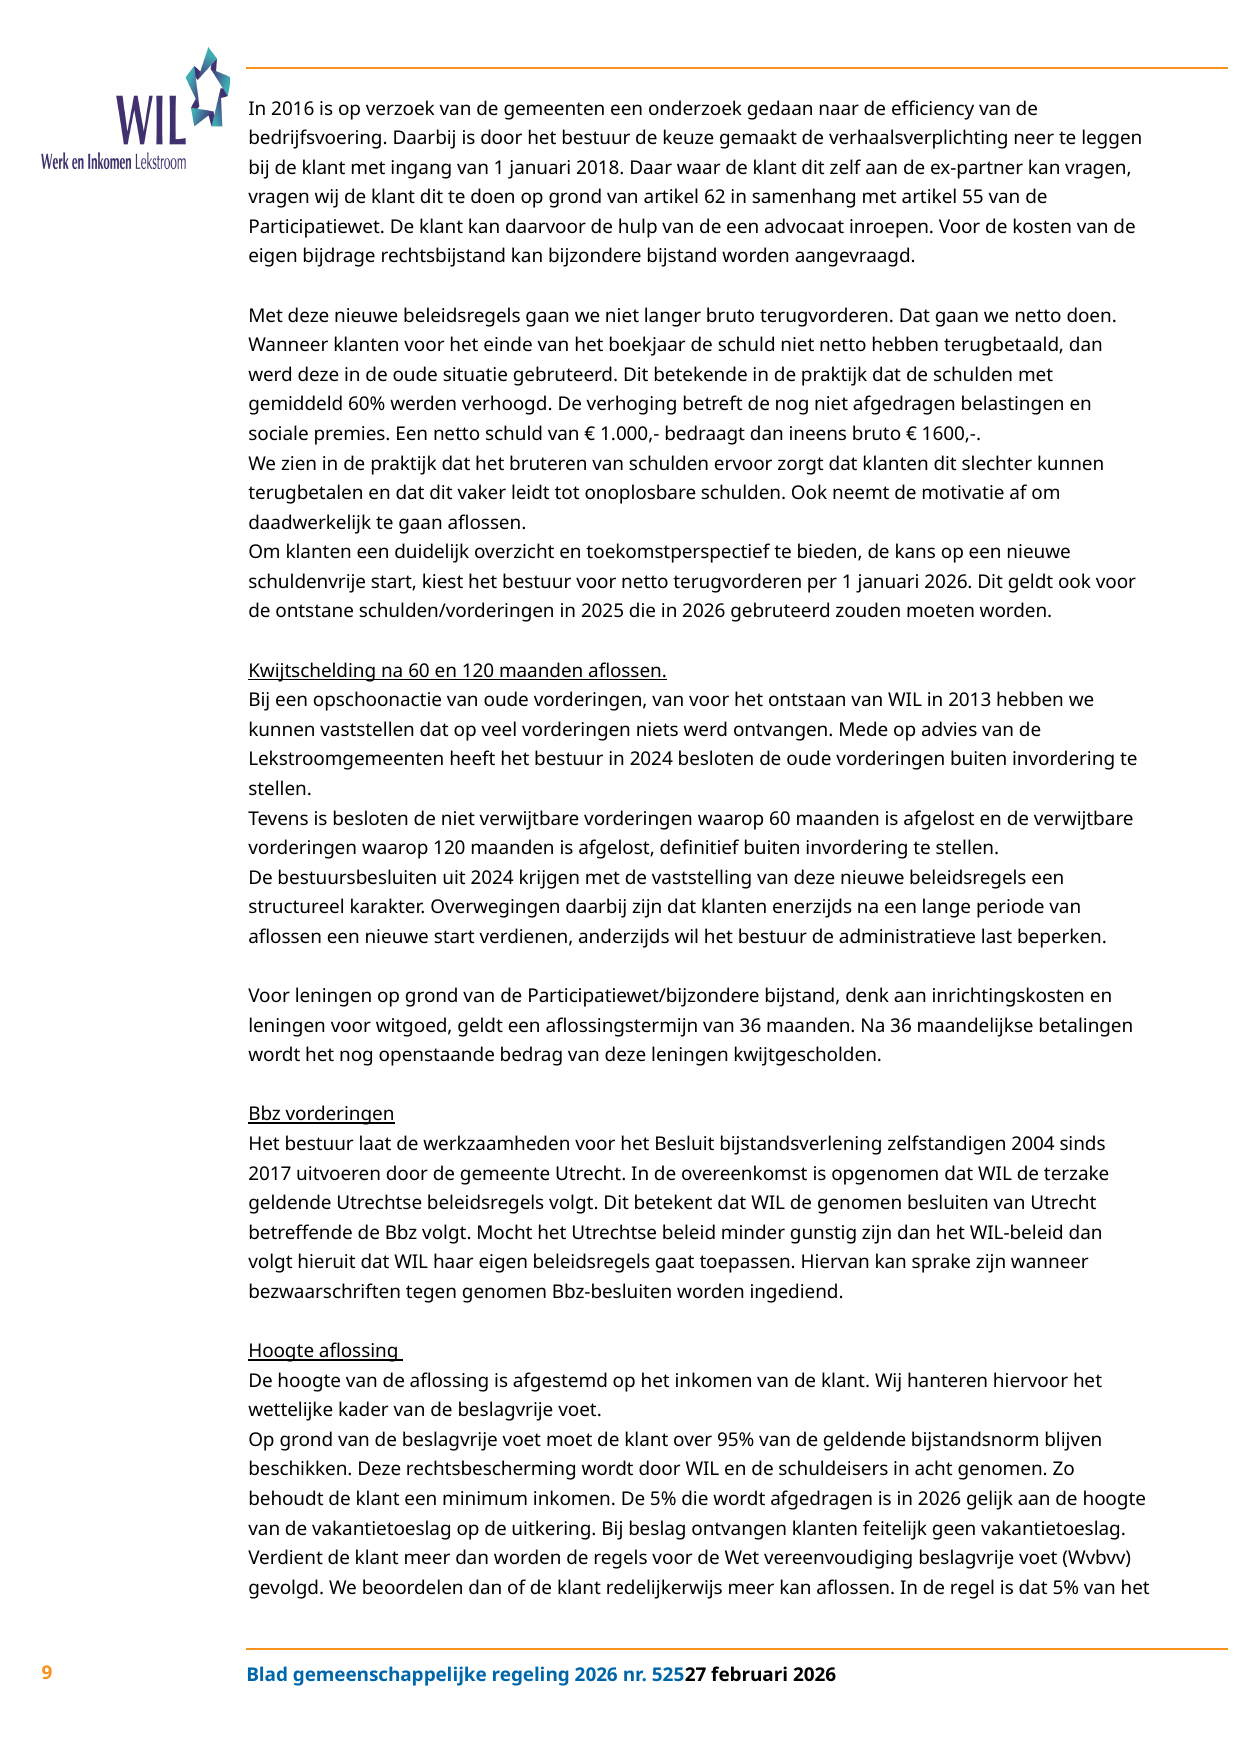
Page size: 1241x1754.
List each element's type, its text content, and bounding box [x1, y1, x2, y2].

text Voor leningen op grond van de Participatiewet/bijzondere bijstand, denk aan inrichtingskosten en leningen voor witgoed, geldt een aflossingstermijn van 36 maanden. Na 36 maandelijkse betalingen wordt het nog openstaande bedrag van deze leningen kwijtgescholden. [248, 982, 1152, 1067]
text We zien in de praktijk dat het bruteren van schulden ervoor zorgt dat klanten dit slechter kunnen terugbetalen en dat dit vaker leidt tot onoplosbare schulden. Ook neemt de motivatie af om daadwerkelijk te gaan aflossen. [248, 450, 1152, 535]
picture [41, 47, 231, 172]
text Kwijtschelding na 60 en 120 maanden aflossen. [248, 657, 1152, 683]
text Bbz vorderingen [248, 1101, 1152, 1126]
text De bestuursbesluiten uit 2024 krijgen met de vaststelling van deze nieuwe beleidsregels een structureel karakter. Overwegingen daarbij zijn dat klanten enerzijds na een lange periode van aflossen een nieuwe start verdienen, anderzijds wil het bestuur de administratieve last beperken. [248, 864, 1152, 949]
text Met deze nieuwe beleidsregels gaan we niet langer bruto terugvorderen. Dat gaan we netto doen. [248, 302, 1152, 328]
text Bij een opschoonactie van oude vorderingen, van voor het ontstaan van WIL in 2013 hebben we kunnen vaststellen dat op veel vorderingen niets werd ontvangen. Mede op advies van de Lekstroomgemeenten heeft het bestuur in 2024 besloten de oude vorderingen buiten invordering te stellen. [248, 686, 1152, 801]
text De hoogte van de aflossing is afgestemd op het inkomen van de klant. Wij hanteren hiervoor het wettelijke kader van de beslagvrije voet. [248, 1367, 1152, 1422]
text Hoogte aflossing [248, 1337, 1152, 1363]
text Tevens is besloten de niet verwijtbare vorderingen waarop 60 maanden is afgelost en de verwijtbare vorderingen waarop 120 maanden is afgelost, definitief buiten invordering te stellen. [248, 805, 1152, 860]
text Het bestuur laat de werkzaamheden voor het Besluit bijstandsverlening zelfstandigen 2004 sinds 2017 uitvoeren door de gemeente Utrecht. In de overeenkomst is opgenomen dat WIL de terzake geldende Utrechtse beleidsregels volgt. Dit betekent dat WIL de genomen besluiten van Utrecht betreffende de Bbz volgt. Mocht het Utrechtse beleid minder gunstig zijn dan het WIL-beleid dan volgt hieruit dat WIL haar eigen beleidsregels gaat toepassen. Hiervan kan sprake zijn wanneer bezwaarschriften tegen genomen Bbz-besluiten worden ingediend. [248, 1130, 1152, 1304]
text In 2016 is op verzoek van de gemeenten een onderzoek gedaan naar de efficiency van de bedrijfsvoering. Daarbij is door het bestuur de keuze gemaakt de verhaalsverplichting neer te leggen bij de klant met ingang van 1 januari 2018. Daar waar de klant dit zelf aan de ex-partner kan vragen, vragen wij de klant dit te doen op grond van artikel 62 in samenhang met artikel 55 van de Participatiewet. De klant kan daarvoor de hulp van de een advocaat inroepen. Voor de kosten van de eigen bijdrage rechtsbijstand kan bijzondere bijstand worden aangevraagd. [248, 95, 1152, 268]
text Wanneer klanten voor het einde van het boekjaar de schuld niet netto hebben terugbetaald, dan werd deze in de oude situatie gebruteerd. Dit betekende in de praktijk dat de schulden met gemiddeld 60% werden verhoogd. De verhoging betreft de nog niet afgedragen belastingen en sociale premies. Een netto schuld van € 1.000,- bedraagt dan ineens bruto € 1600,-. [248, 331, 1152, 446]
text Op grond van de beslagvrije voet moet de klant over 95% van de geldende bijstandsnorm blijven beschikken. Deze rechtsbescherming wordt door WIL en de schuldeisers in acht genomen. Zo behoudt de klant een minimum inkomen. De 5% die wordt afgedragen is in 2026 gelijk aan de hoogte van de vakantietoeslag op de uitkering. Bij beslag ontvangen klanten feitelijk geen vakantietoeslag. Verdient de klant meer dan worden de regels voor de Wet vereenvoudiging beslagvrije voet (Wvbvv) gevolgd. We beoordelen dan of de klant redelijkerwijs meer kan aflossen. In de regel is dat 5% van het [248, 1426, 1152, 1600]
text Om klanten een duidelijk overzicht en toekomstperspectief te bieden, de kans op een nieuwe schuldenvrije start, kiest het bestuur voor netto terugvorderen per 1 januari 2026. Dit geldt ook voor de ontstane schulden/vorderingen in 2025 die in 2026 gebruteerd zouden moeten worden. [248, 538, 1152, 623]
